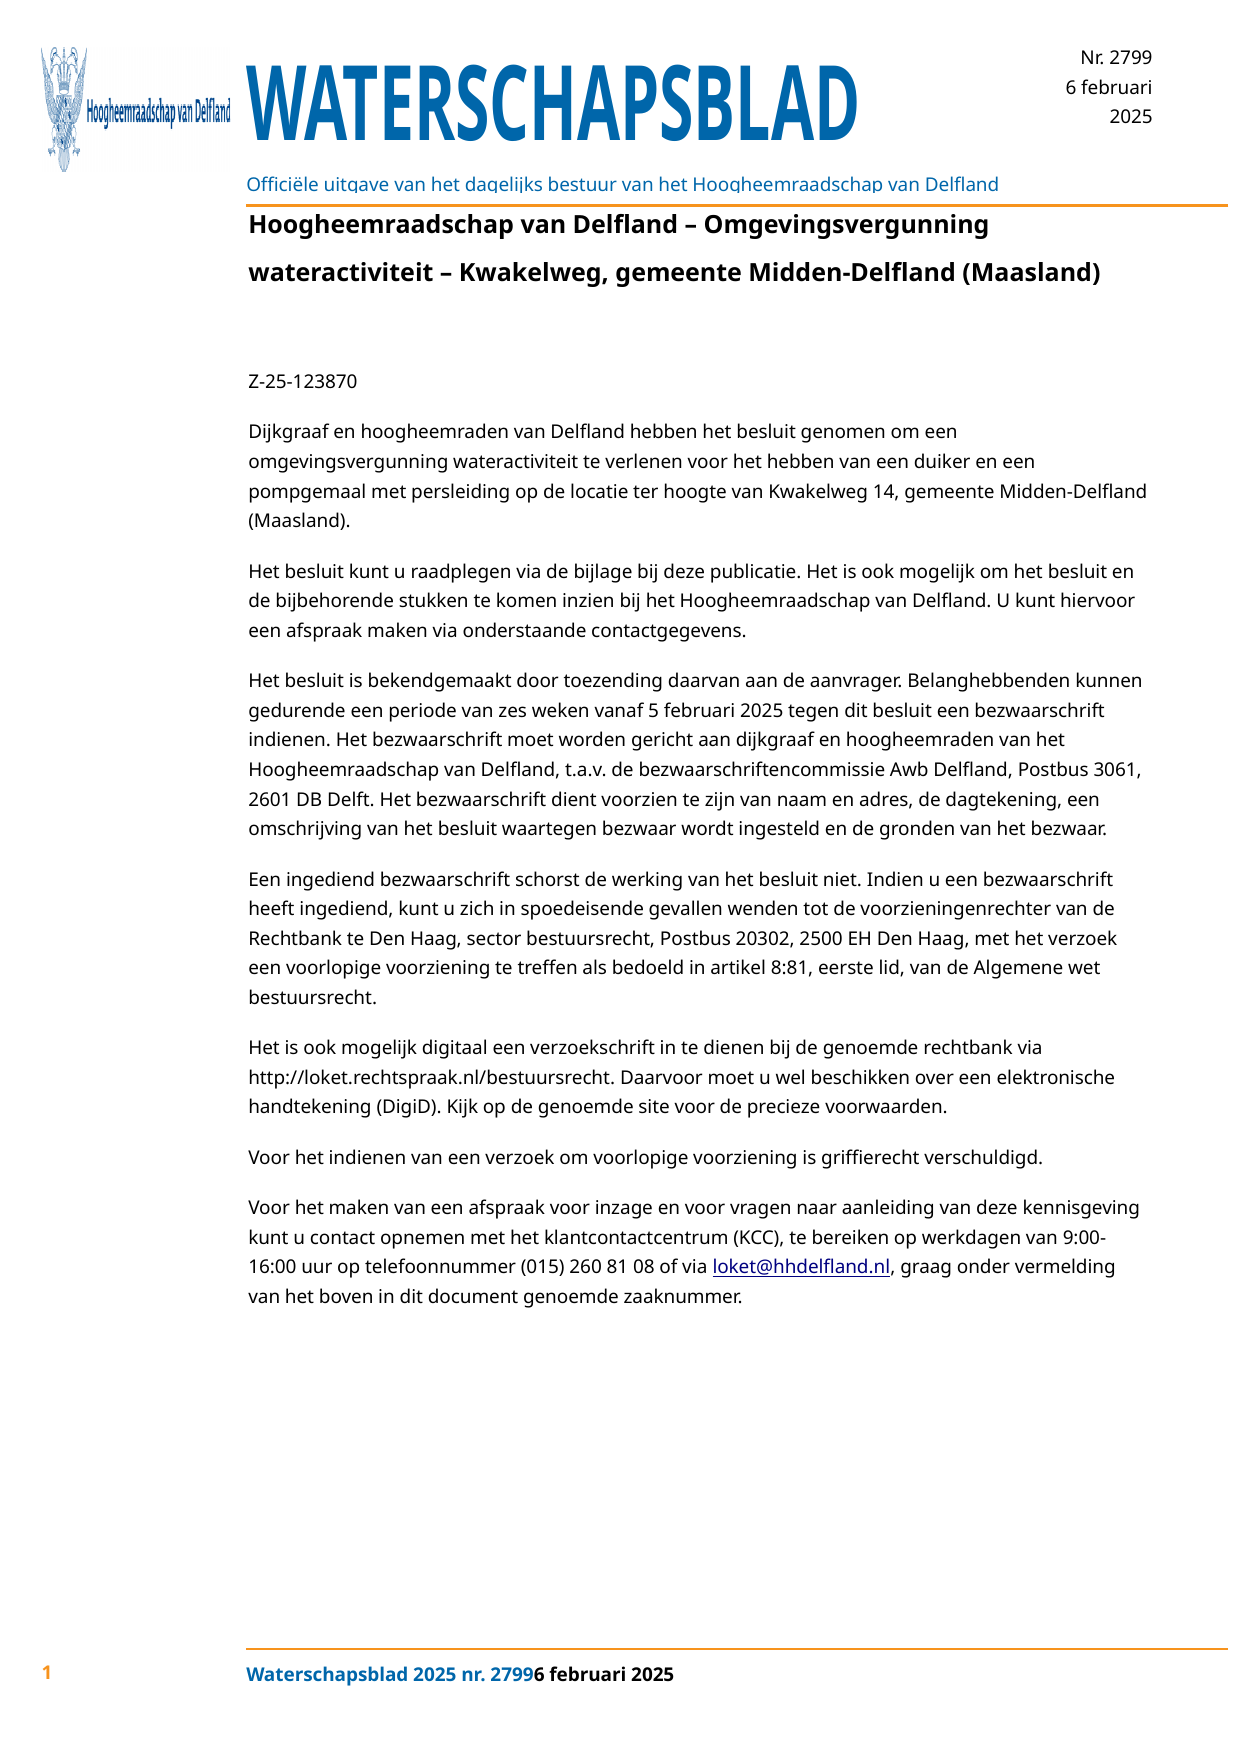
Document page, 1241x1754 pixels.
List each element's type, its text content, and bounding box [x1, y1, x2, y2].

text Voor het maken van een afspraak voor inzage en voor vragen naar aanleiding van deze kennisgeving kunt u contact opnemen met het klantcontactcentrum (KCC), te bereiken op werkdagen van 9:00-16:00 uur op telefoonnummer (015) 260 81 08 of via loket@hhdelfland.nl, graag onder vermelding van het boven in dit document genoemde zaaknummer. [248, 1194, 1152, 1309]
text Hoogheemraadschap van Delfland – Omgevingsvergunning wateractiviteit – Kwakelweg, gemeente Midden-Delfland (Maasland) [248, 207, 1152, 288]
text Het besluit is bekendgemaakt door toezending daarvan aan de aanvrager. Belanghebbenden kunnen gedurende een periode van zes weken vanaf 5 februari 2025 tegen dit besluit een bezwaarschrift indienen. Het bezwaarschrift moet worden gericht aan dijkgraaf en hoogheemraden van het Hoogheemraadschap van Delfland, t.a.v. de bezwaarschriftencommissie Awb Delfland, Postbus 3061, 2601 DB Delft. Het bezwaarschrift dient voorzien te zijn van naam en adres, de dagtekening, een omschrijving van het besluit waartegen bezwaar wordt ingesteld en de gronden van het bezwaar. [248, 667, 1152, 841]
picture [41, 47, 231, 172]
text Een ingediend bezwaarschrift schorst de werking van het besluit niet. Indien u een bezwaarschrift heeft ingediend, kunt u zich in spoedeisende gevallen wenden tot de voorzieningenrechter van de Rechtbank te Den Haag, sector bestuursrecht, Postbus 20302, 2500 EH Den Haag, met het verzoek een voorlopige voorziening te treffen als bedoeld in artikel 8:81, eerste lid, van de Algemene wet bestuursrecht. [248, 866, 1152, 1010]
text Het is ook mogelijk digitaal een verzoekschrift in te dienen bij de genoemde rechtbank via http://loket.rechtspraak.nl/bestuursrecht. Daarvoor moet u wel beschikken over een elektronische handtekening (DigiD). Kijk op de genoemde site voor de precieze voorwaarden. [248, 1034, 1152, 1119]
text Z-25-123870 [248, 368, 1152, 394]
text Dijkgraaf en hoogheemraden van Delfland hebben het besluit genomen om een omgevingsvergunning wateractiviteit te verlenen voor het hebben van een duiker en een pompgemaal met persleiding op de locatie ter hoogte van Kwakelweg 14, gemeente Midden-Delfland (Maasland). [248, 419, 1152, 533]
text Voor het indienen van een verzoek om voorlopige voorziening is griffierecht verschuldigd. [248, 1144, 1152, 1170]
text Het besluit kunt u raadplegen via de bijlage bij deze publicatie. Het is ook mogelijk om het besluit en de bijbehorende stukken te komen inzien bij het Hoogheemraadschap van Delfland. U kunt hiervoor een afspraak maken via onderstaande contactgegevens. [248, 558, 1152, 643]
